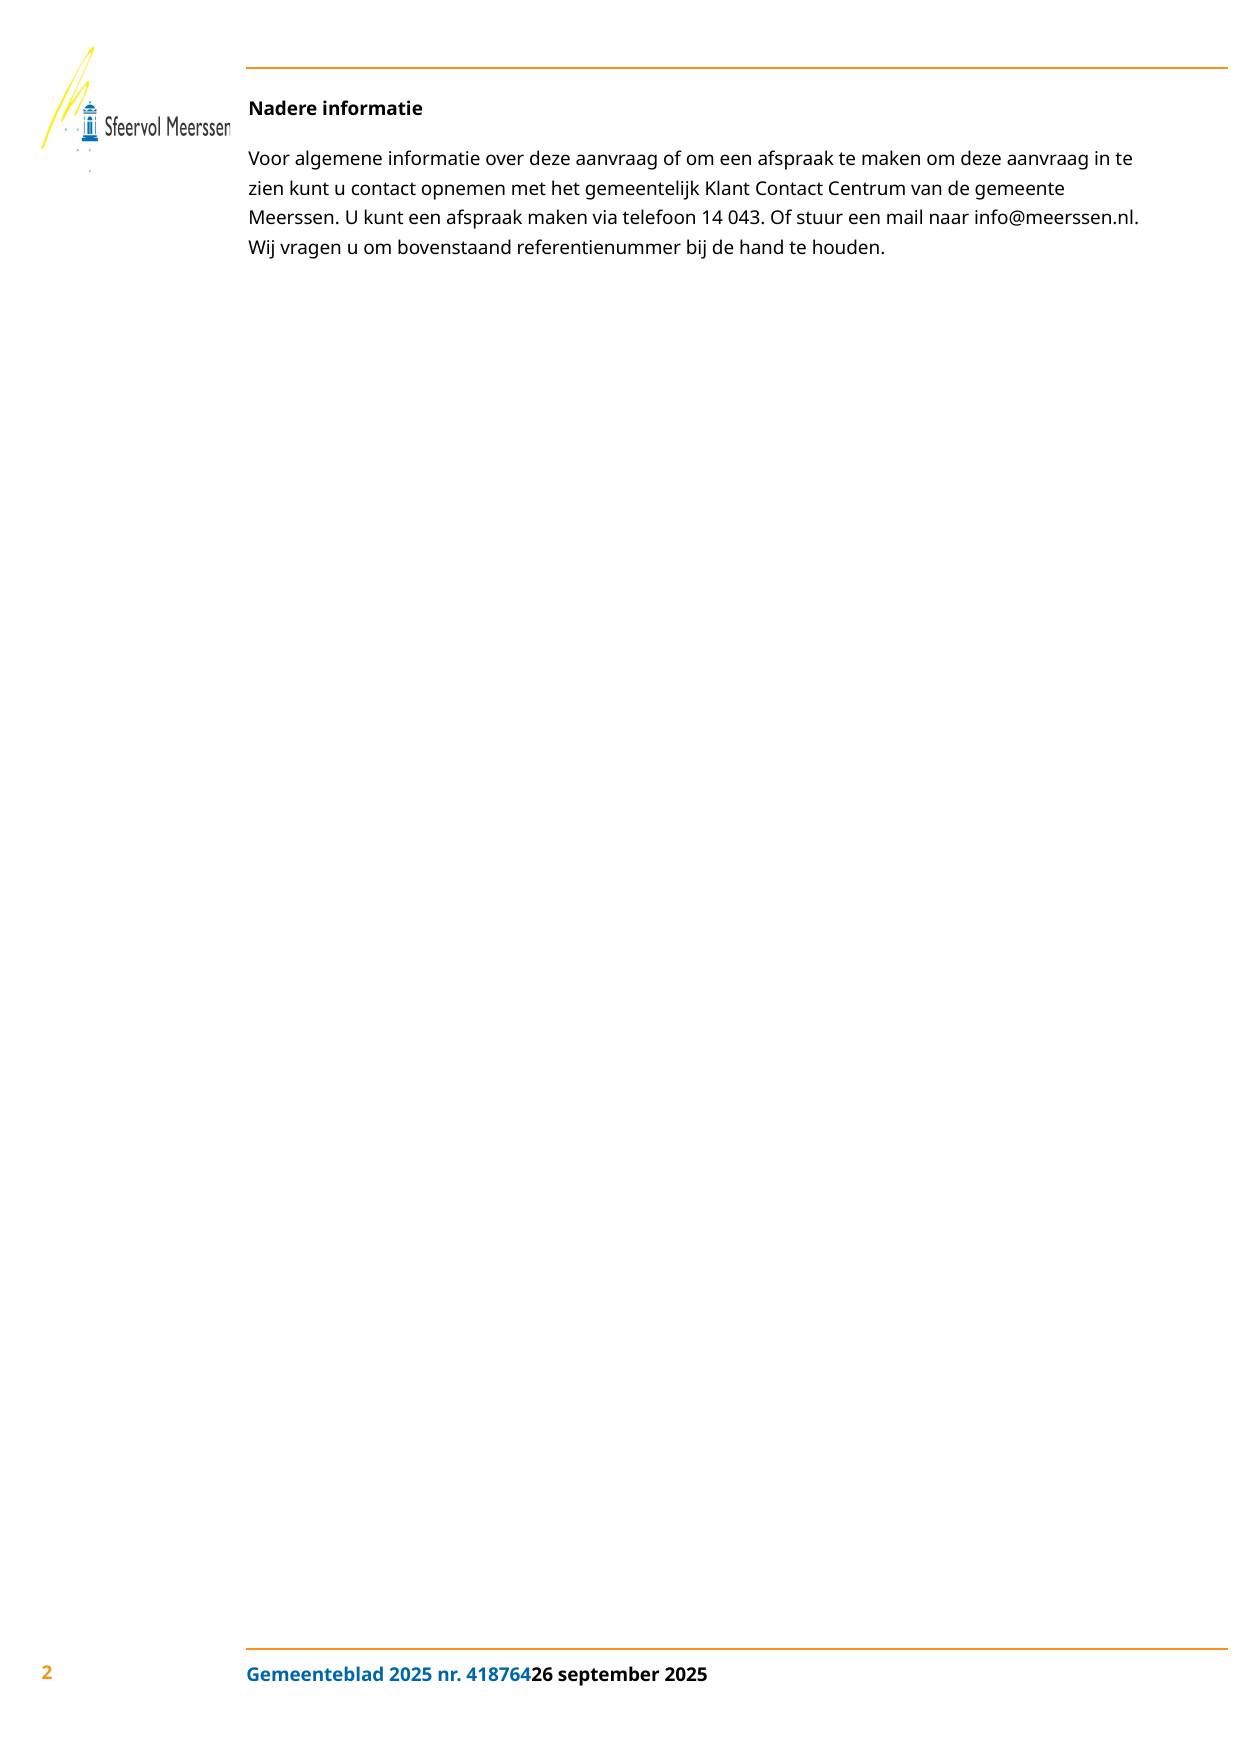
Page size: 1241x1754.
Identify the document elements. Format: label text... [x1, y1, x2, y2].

picture [41, 47, 231, 172]
text Nadere informatie [248, 95, 1152, 121]
text Voor algemene informatie over deze aanvraag of om een afspraak te maken om deze aanvraag in te zien kunt u contact opnemen met het gemeentelijk Klant Contact Centrum van de gemeente Meerssen. U kunt een afspraak maken via telefoon 14 043. Of stuur een mail naar info@meerssen.nl. Wij vragen u om bovenstaand referentienummer bij de hand te houden. [248, 145, 1152, 260]
